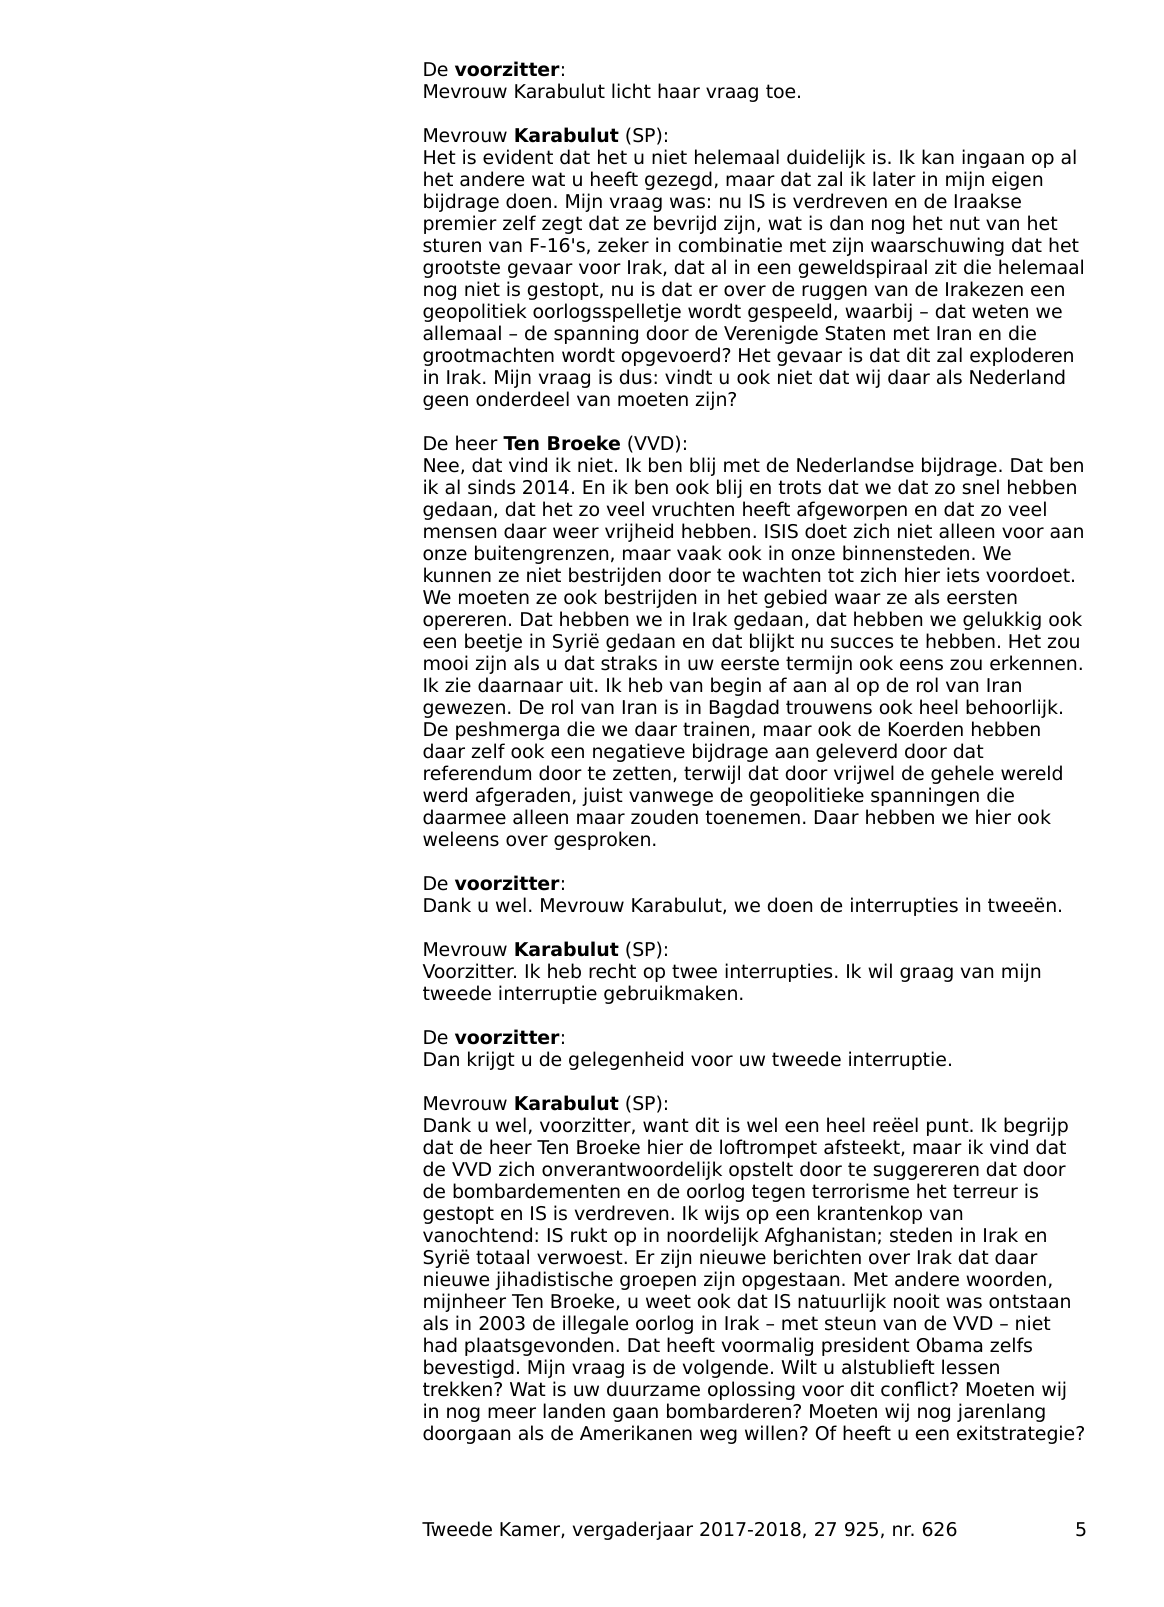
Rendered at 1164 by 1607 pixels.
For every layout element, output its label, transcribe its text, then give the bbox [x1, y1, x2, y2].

text Mevrouw Karabulut (SP): [422, 125, 1087, 147]
text Mevrouw Karabulut licht haar vraag toe. [422, 81, 1087, 103]
text Mevrouw Karabulut (SP): [422, 939, 1087, 961]
text Nee, dat vind ik niet. Ik ben blij met de Nederlandse bijdrage. Dat ben ik al sinds 2014. En ik ben ook blij en trots dat we dat zo snel hebben gedaan, dat het zo veel vruchten heeft afgeworpen en dat zo veel mensen daar weer vrijheid hebben. ISIS doet zich niet alleen voor aan onze buitengrenzen, maar vaak ook in onze binnensteden. We kunnen ze niet bestrijden door te wachten tot zich hier iets voordoet. We moeten ze ook bestrijden in het gebied waar ze als eersten opereren. Dat hebben we in Irak gedaan, dat hebben we gelukkig ook een beetje in Syrië gedaan en dat blijkt nu succes te hebben. Het zou mooi zijn als u dat straks in uw eerste termijn ook eens zou erkennen. Ik zie daarnaar uit. Ik heb van begin af aan al op de rol van Iran gewezen. De rol van Iran is in Bagdad trouwens ook heel behoorlijk. De peshmerga die we daar trainen, maar ook de Koerden hebben daar zelf ook een negatieve bijdrage aan geleverd door dat referendum door te zetten, terwijl dat door vrijwel de gehele wereld werd afgeraden, juist vanwege de geopolitieke spanningen die daarmee alleen maar zouden toenemen. Daar hebben we hier ook weleens over gesproken. [422, 455, 1087, 851]
text Voorzitter. Ik heb recht op twee interrupties. Ik wil graag van mijn tweede interruptie gebruikmaken. [422, 961, 1087, 1005]
text De voorzitter: [422, 1027, 1087, 1049]
text De voorzitter: [422, 59, 1087, 81]
text De heer Ten Broeke (VVD): [422, 433, 1087, 455]
text Mevrouw Karabulut (SP): [422, 1093, 1087, 1115]
text Dank u wel, voorzitter, want dit is wel een heel reëel punt. Ik begrijp dat de heer Ten Broeke hier de loftrompet afsteekt, maar ik vind dat de VVD zich onverantwoordelijk opstelt door te suggereren dat door de bombardementen en de oorlog tegen terrorisme het terreur is gestopt en IS is verdreven. Ik wijs op een krantenkop van vanochtend: IS rukt op in noordelijk Afghanistan; steden in Irak en Syrië totaal verwoest. Er zijn nieuwe berichten over Irak dat daar nieuwe jihadistische groepen zijn opgestaan. Met andere woorden, mijnheer Ten Broeke, u weet ook dat IS natuurlijk nooit was ontstaan als in 2003 de illegale oorlog in Irak – met steun van de VVD – niet had plaatsgevonden. Dat heeft voormalig president Obama zelfs bevestigd. Mijn vraag is de volgende. Wilt u alstublieft lessen trekken? Wat is uw duurzame oplossing voor dit conflict? Moeten wij in nog meer landen gaan bombarderen? Moeten wij nog jarenlang doorgaan als de Amerikanen weg willen? Of heeft u een exitstrategie? [422, 1115, 1087, 1445]
text Het is evident dat het u niet helemaal duidelijk is. Ik kan ingaan op al het andere wat u heeft gezegd, maar dat zal ik later in mijn eigen bijdrage doen. Mijn vraag was: nu IS is verdreven en de Iraakse premier zelf zegt dat ze bevrijd zijn, wat is dan nog het nut van het sturen van F-16's, zeker in combinatie met zijn waarschuwing dat het grootste gevaar voor Irak, dat al in een geweldspiraal zit die helemaal nog niet is gestopt, nu is dat er over de ruggen van de Irakezen een geopolitiek oorlogsspelletje wordt gespeeld, waarbij – dat weten we allemaal – de spanning door de Verenigde Staten met Iran en die grootmachten wordt opgevoerd? Het gevaar is dat dit zal exploderen in Irak. Mijn vraag is dus: vindt u ook niet dat wij daar als Nederland geen onderdeel van moeten zijn? [422, 147, 1087, 411]
text De voorzitter: [422, 873, 1087, 895]
text Dan krijgt u de gelegenheid voor uw tweede interruptie. [422, 1049, 1087, 1071]
text Dank u wel. Mevrouw Karabulut, we doen de interrupties in tweeën. [422, 895, 1087, 917]
